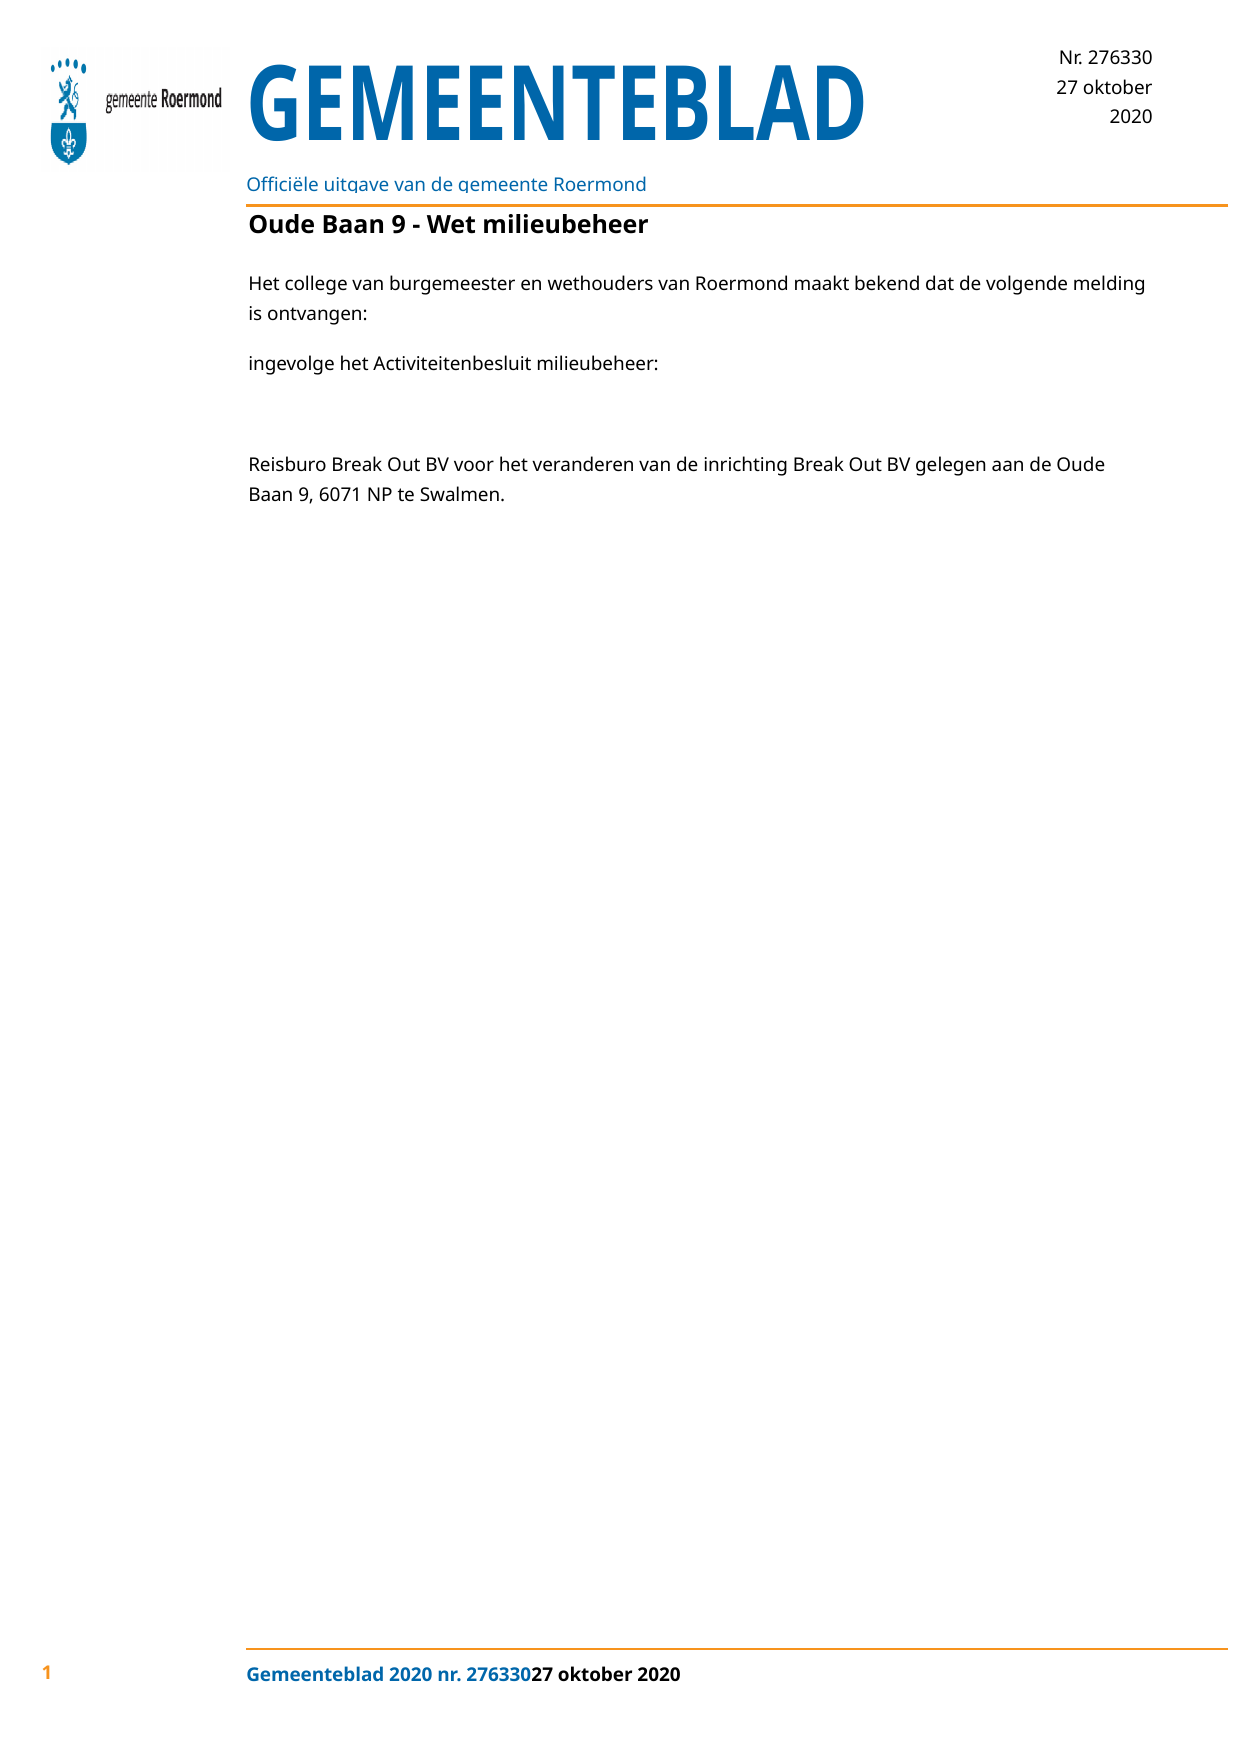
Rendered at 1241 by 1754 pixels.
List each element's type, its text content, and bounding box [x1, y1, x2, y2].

text Oude Baan 9 - Wet milieubeheer [248, 207, 1152, 241]
picture [41, 47, 231, 172]
text Het college van burgemeester en wethouders van Roermond maakt bekend dat de volgende melding is ontvangen: [248, 270, 1152, 326]
text Reisburo Break Out BV voor het veranderen van de inrichting Break Out BV gelegen aan de Oude Baan 9, 6071 NP te Swalmen. [248, 451, 1152, 506]
text ingevolge het Activiteitenbesluit milieubeheer: [248, 350, 1152, 376]
